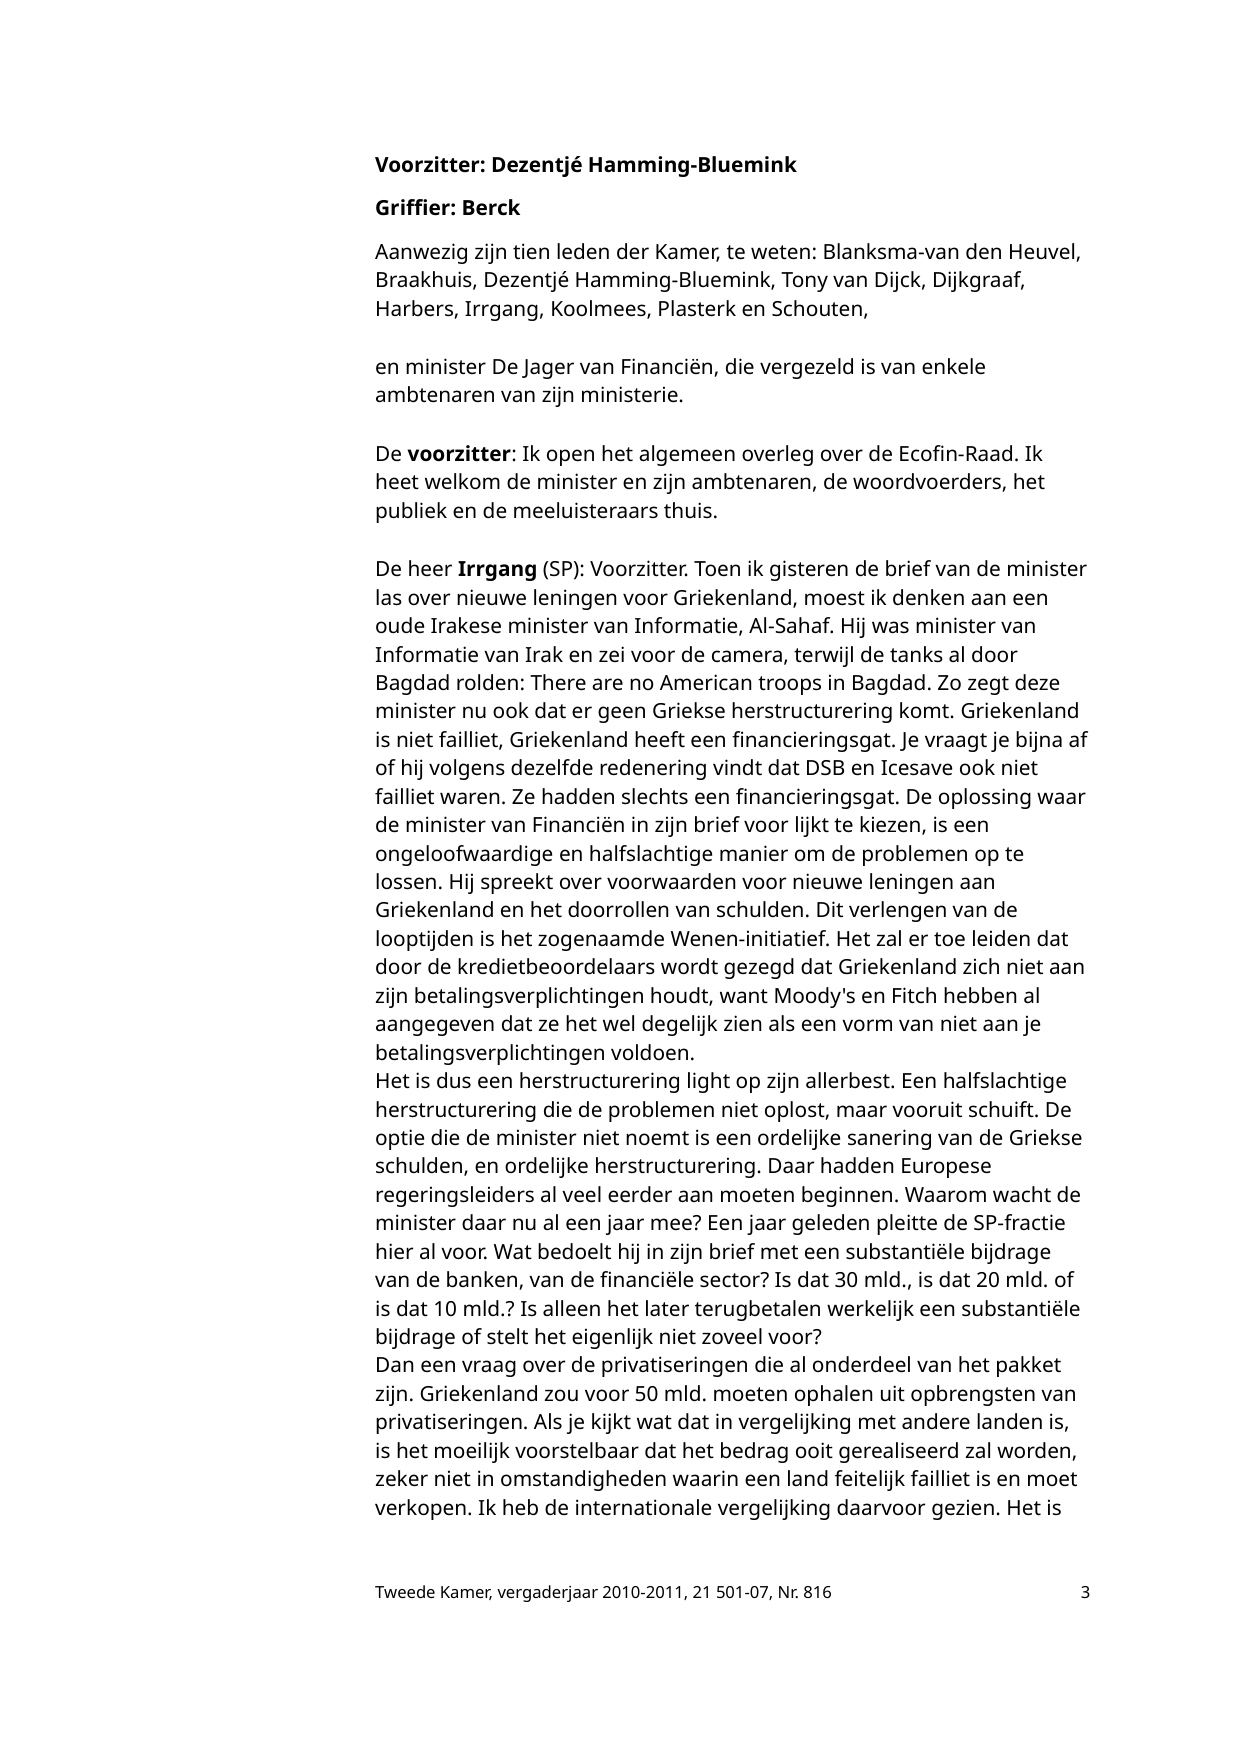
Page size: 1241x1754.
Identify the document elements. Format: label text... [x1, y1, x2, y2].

text Griffier: Berck [375, 193, 1090, 222]
text De heer Irrgang (SP): Voorzitter. Toen ik gisteren de brief van de minister las over nieuwe leningen voor Griekenland, moest ik denken aan een oude Irakese minister van Informatie, Al-Sahaf. Hij was minister van Informatie van Irak en zei voor de camera, terwijl de tanks al door Bagdad rolden: There are no American troops in Bagdad. Zo zegt deze minister nu ook dat er geen Griekse herstructurering komt. Griekenland is niet failliet, Griekenland heeft een financieringsgat. Je vraagt je bijna af of hij volgens dezelfde redenering vindt dat DSB en Icesave ook niet failliet waren. Ze hadden slechts een financieringsgat. De oplossing waar de minister van Financiën in zijn brief voor lijkt te kiezen, is een ongeloofwaardige en halfslachtige manier om de problemen op te lossen. Hij spreekt over voorwaarden voor nieuwe leningen aan Griekenland en het doorrollen van schulden. Dit verlengen van de looptijden is het zogenaamde Wenen-initiatief. Het zal er toe leiden dat door de kredietbeoordelaars wordt gezegd dat Griekenland zich niet aan zijn betalingsverplichtingen houdt, want Moody's en Fitch hebben al aangegeven dat ze het wel degelijk zien als een vorm van niet aan je betalingsverplichtingen voldoen. [375, 554, 1090, 1066]
text Voorzitter: Dezentjé Hamming-Bluemink [375, 150, 1090, 178]
text en minister De Jager van Financiën, die vergezeld is van enkele ambtenaren van zijn ministerie. [375, 352, 1090, 409]
text Het is dus een herstructurering light op zijn allerbest. Een halfslachtige herstructurering die de problemen niet oplost, maar vooruit schuift. De optie die de minister niet noemt is een ordelijke sanering van de Griekse schulden, en ordelijke herstructurering. Daar hadden Europese regeringsleiders al veel eerder aan moeten beginnen. Waarom wacht de minister daar nu al een jaar mee? Een jaar geleden pleitte de SP-fractie hier al voor. Wat bedoelt hij in zijn brief met een substantiële bijdrage van de banken, van de financiële sector? Is dat 30 mld., is dat 20 mld. of is dat 10 mld.? Is alleen het later terugbetalen werkelijk een substantiële bijdrage of stelt het eigenlijk niet zoveel voor? [375, 1066, 1090, 1351]
text Dan een vraag over de privatiseringen die al onderdeel van het pakket zijn. Griekenland zou voor 50 mld. moeten ophalen uit opbrengsten van privatiseringen. Als je kijkt wat dat in vergelijking met andere landen is, is het moeilijk voorstelbaar dat het bedrag ooit gerealiseerd zal worden, zeker niet in omstandigheden waarin een land feitelijk failliet is en moet verkopen. Ik heb de internationale vergelijking daarvoor gezien. Het is [375, 1351, 1090, 1521]
text Aanwezig zijn tien leden der Kamer, te weten: Blanksma-van den Heuvel, Braakhuis, Dezentjé Hamming-Bluemink, Tony van Dijck, Dijkgraaf, Harbers, Irrgang, Koolmees, Plasterk en Schouten, [375, 237, 1090, 322]
text De voorzitter: Ik open het algemeen overleg over de Ecofin-Raad. Ik heet welkom de minister en zijn ambtenaren, de woordvoerders, het publiek en de meeluisteraars thuis. [375, 439, 1090, 524]
